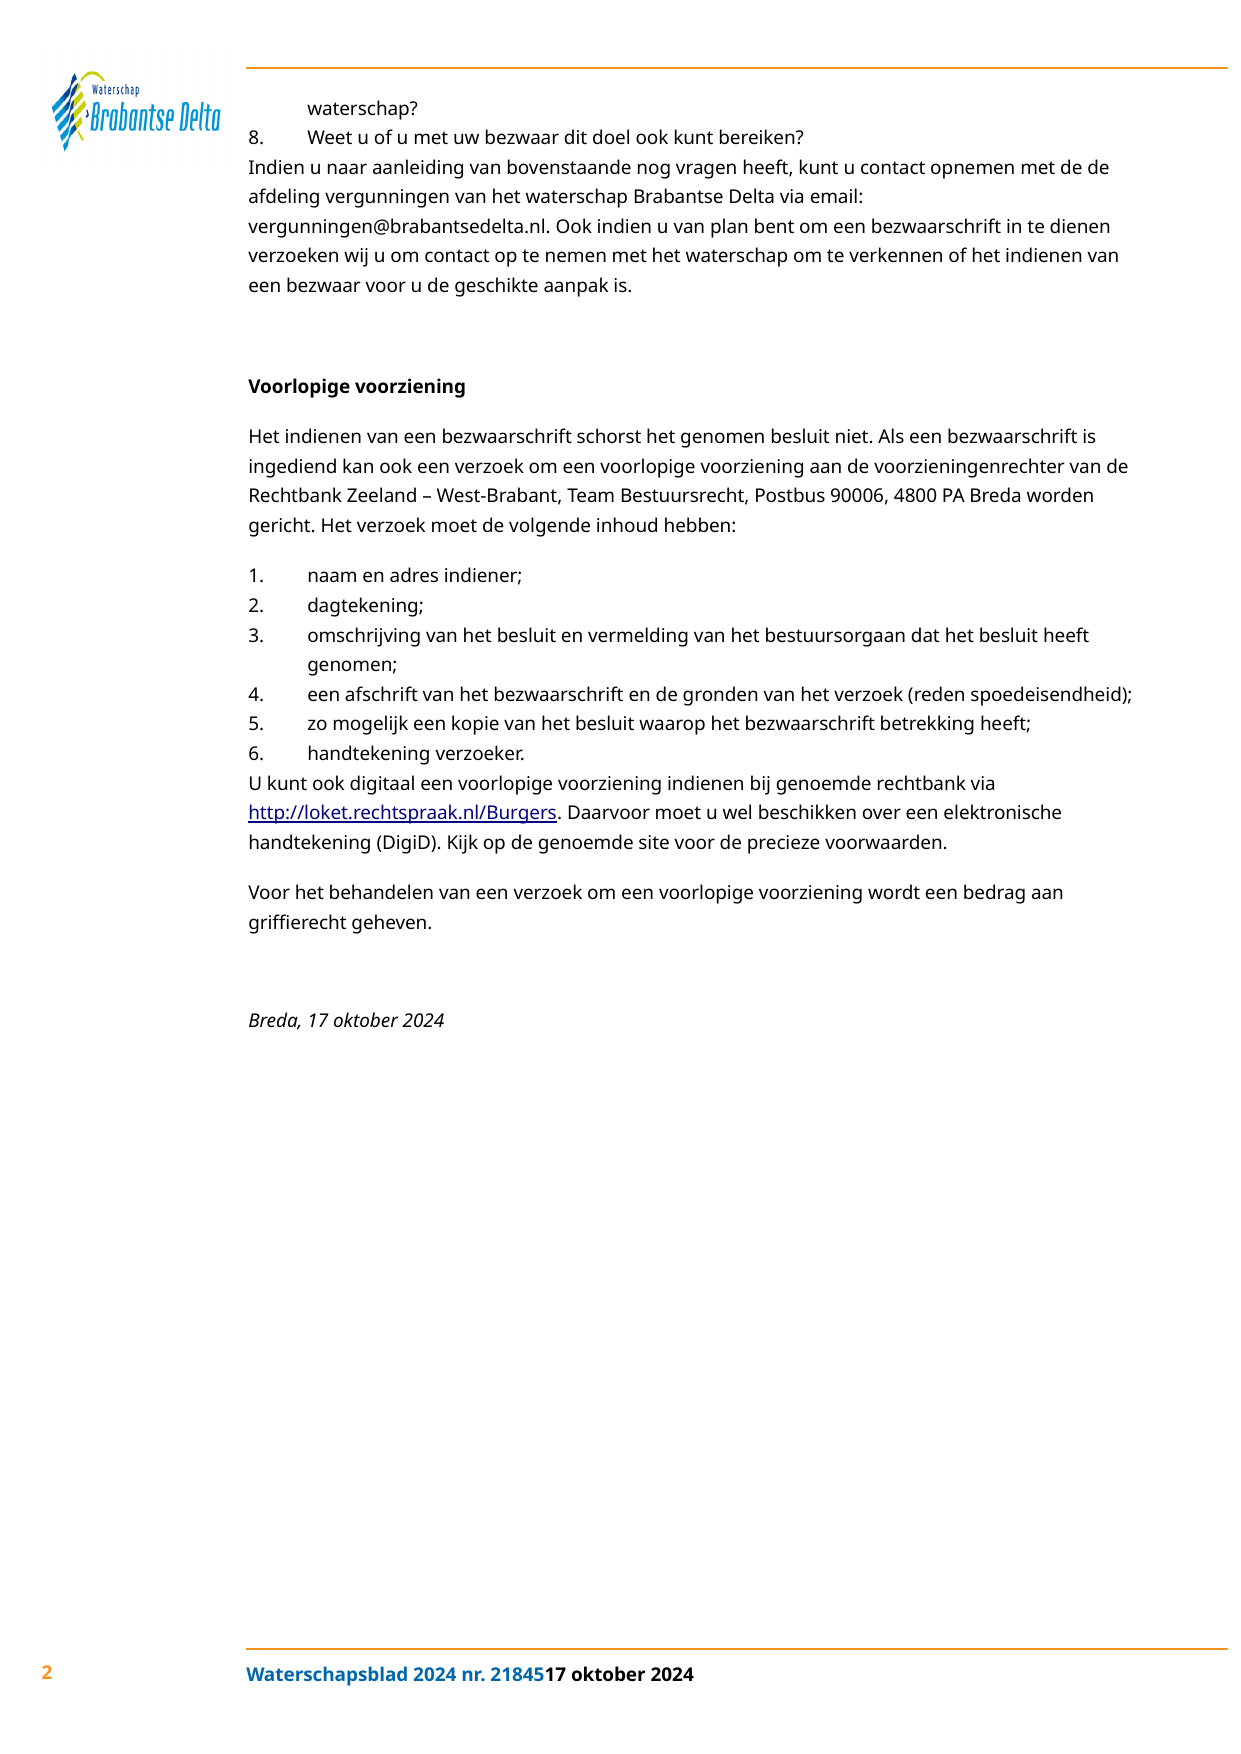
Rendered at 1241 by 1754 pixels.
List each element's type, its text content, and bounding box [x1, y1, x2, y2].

list handtekening verzoeker. [248, 740, 1152, 766]
list dagtekening; [248, 592, 1152, 618]
text Voor het behandelen van een verzoek om een voorlopige voorziening wordt een bedrag aan griffierecht geheven. [248, 879, 1152, 935]
list zo mogelijk een kopie van het besluit waarop het bezwaarschrift betrekking heeft; [248, 711, 1152, 736]
picture [41, 47, 231, 172]
text U kunt ook digitaal een voorlopige voorziening indienen bij genoemde rechtbank via http://loket.rechtspraak.nl/Burgers. Daarvoor moet u wel beschikken over een elektronische handtekening (DigiD). Kijk op de genoemde site voor de precieze voorwaarden. [248, 770, 1152, 855]
text Voorlopige voorziening [248, 373, 1152, 399]
list naam en adres indiener; [248, 563, 1152, 588]
list waterschap? [248, 95, 1152, 121]
text Breda, 17 oktober 2024 [248, 1007, 1152, 1033]
text Indien u naar aanleiding van bovenstaande nog vragen heeft, kunt u contact opnemen met de de afdeling vergunningen van het waterschap Brabantse Delta via email: vergunningen@brabantsedelta.nl. Ook indien u van plan bent om een bezwaarschrift in te dienen verzoeken wij u om contact op te nemen met het waterschap om te verkennen of het indienen van een bezwaar voor u de geschikte aanpak is. [248, 154, 1152, 298]
list een afschrift van het bezwaarschrift en de gronden van het verzoek (reden spoedeisendheid); [248, 681, 1152, 707]
text Het indienen van een bezwaarschrift schorst het genomen besluit niet. Als een bezwaarschrift is ingediend kan ook een verzoek om een voorlopige voorziening aan de voorzieningenrechter van de Rechtbank Zeeland – West-Brabant, Team Bestuursrecht, Postbus 90006, 4800 PA Breda worden gericht. Het verzoek moet de volgende inhoud hebben: [248, 423, 1152, 538]
list Weet u of u met uw bezwaar dit doel ook kunt bereiken? [248, 124, 1152, 150]
list omschrijving van het besluit en vermelding van het bestuursorgaan dat het besluit heeft genomen; [248, 622, 1152, 677]
